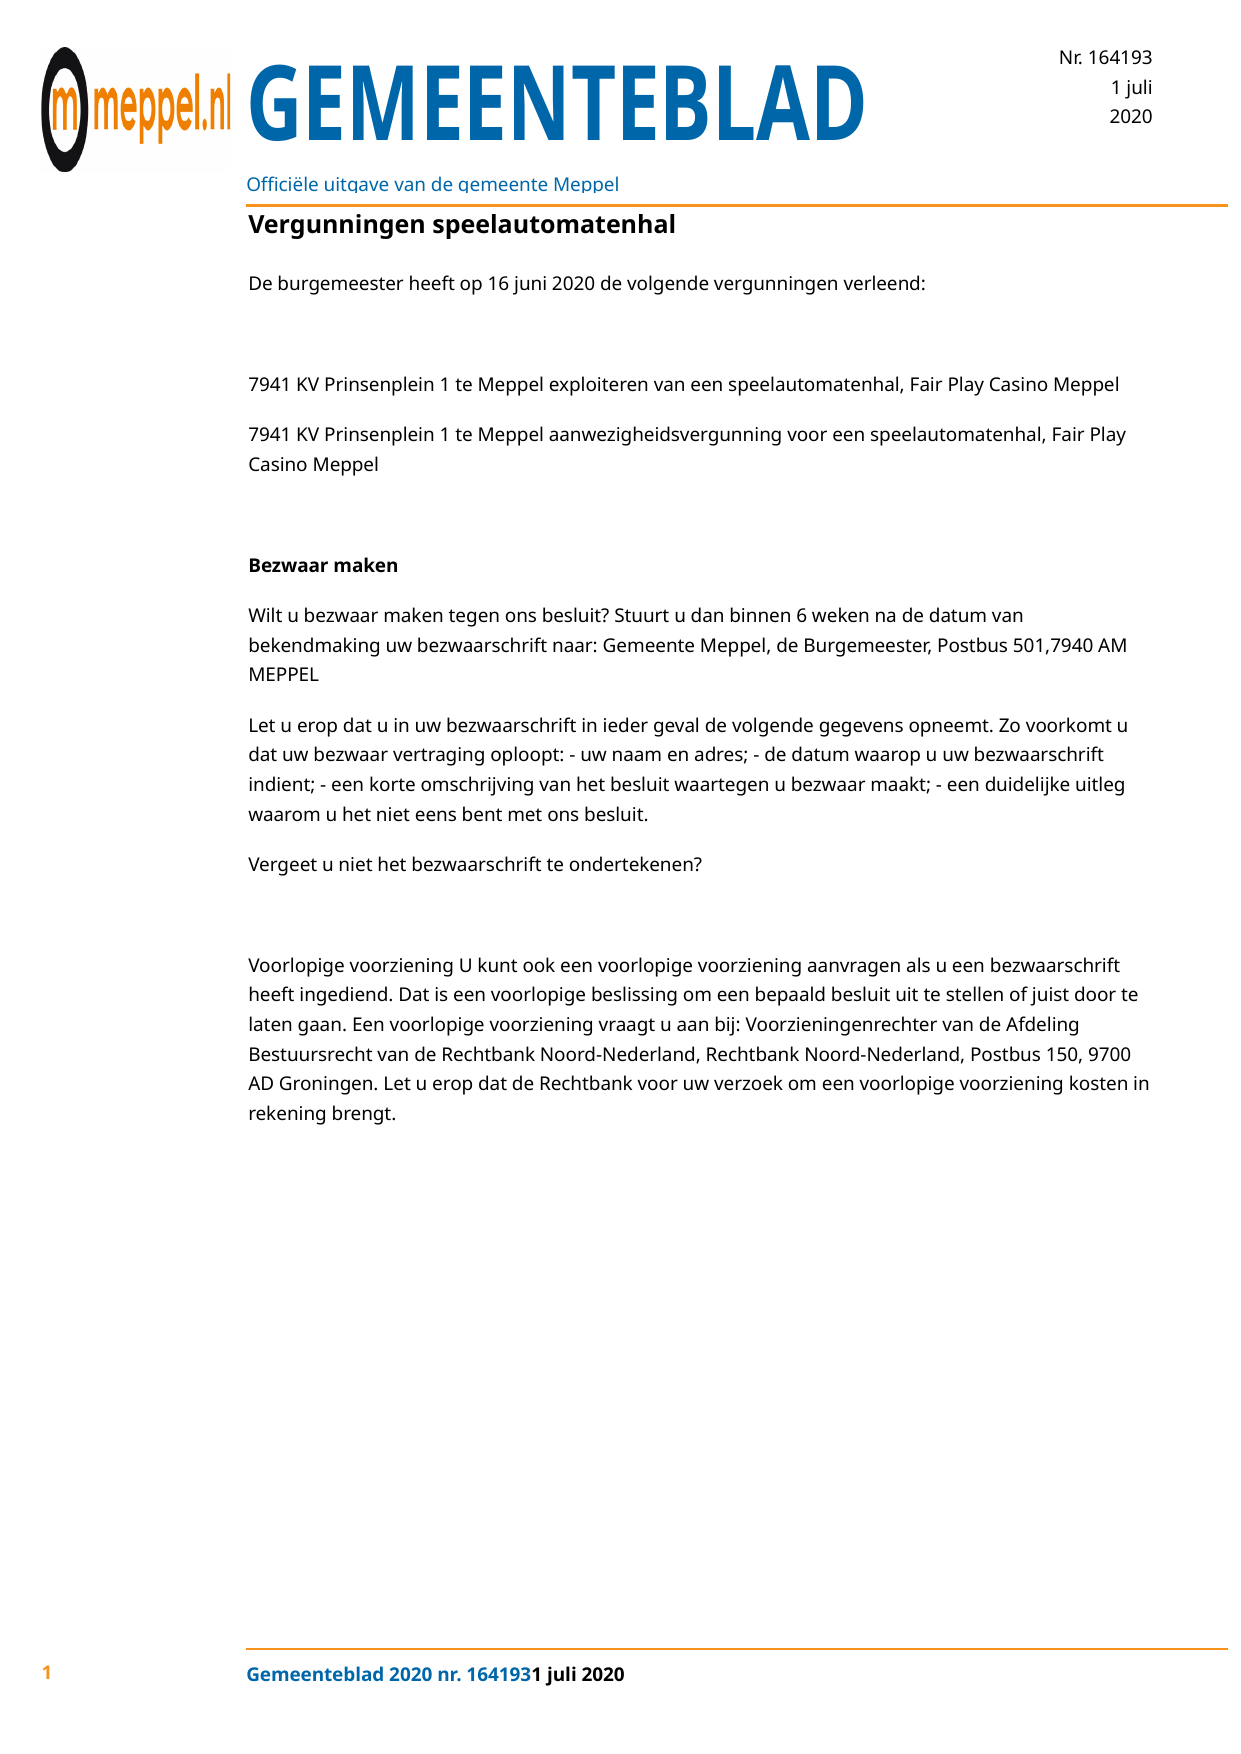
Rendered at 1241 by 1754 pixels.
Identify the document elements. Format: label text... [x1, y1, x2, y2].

text 7941 KV Prinsenplein 1 te Meppel exploiteren van een speelautomatenhal, Fair Play Casino Meppel [248, 371, 1152, 397]
text Vergunningen speelautomatenhal [248, 207, 1152, 241]
picture [41, 47, 231, 172]
text 7941 KV Prinsenplein 1 te Meppel aanwezigheidsvergunning voor een speelautomatenhal, Fair Play Casino Meppel [248, 422, 1152, 477]
text Vergeet u niet het bezwaarschrift te ondertekenen? [248, 851, 1152, 877]
text Wilt u bezwaar maken tegen ons besluit? Stuurt u dan binnen 6 weken na de datum van bekendmaking uw bezwaarschrift naar: Gemeente Meppel, de Burgemeester, Postbus 501,7940 AM MEPPEL [248, 602, 1152, 687]
text De burgemeester heeft op 16 juni 2020 de volgende vergunningen verleend: [248, 270, 1152, 296]
text Let u erop dat u in uw bezwaarschrift in ieder geval de volgende gegevens opneemt. Zo voorkomt u dat uw bezwaar vertraging oploopt: - uw naam en adres; - de datum waarop u uw bezwaarschrift indient; - een korte omschrijving van het besluit waartegen u bezwaar maakt; - een duidelijke uitleg waarom u het niet eens bent met ons besluit. [248, 712, 1152, 826]
text Bezwaar maken [248, 552, 1152, 578]
text Voorlopige voorziening U kunt ook een voorlopige voorziening aanvragen als u een bezwaarschrift heeft ingediend. Dat is een voorlopige beslissing om een bepaald besluit uit te stellen of juist door te laten gaan. Een voorlopige voorziening vraagt u aan bij: Voorzieningenrechter van de Afdeling Bestuursrecht van de Rechtbank Noord-Nederland, Rechtbank Noord-Nederland, Postbus 150, 9700 AD Groningen. Let u erop dat de Rechtbank voor uw verzoek om een voorlopige voorziening kosten in rekening brengt. [248, 952, 1152, 1126]
